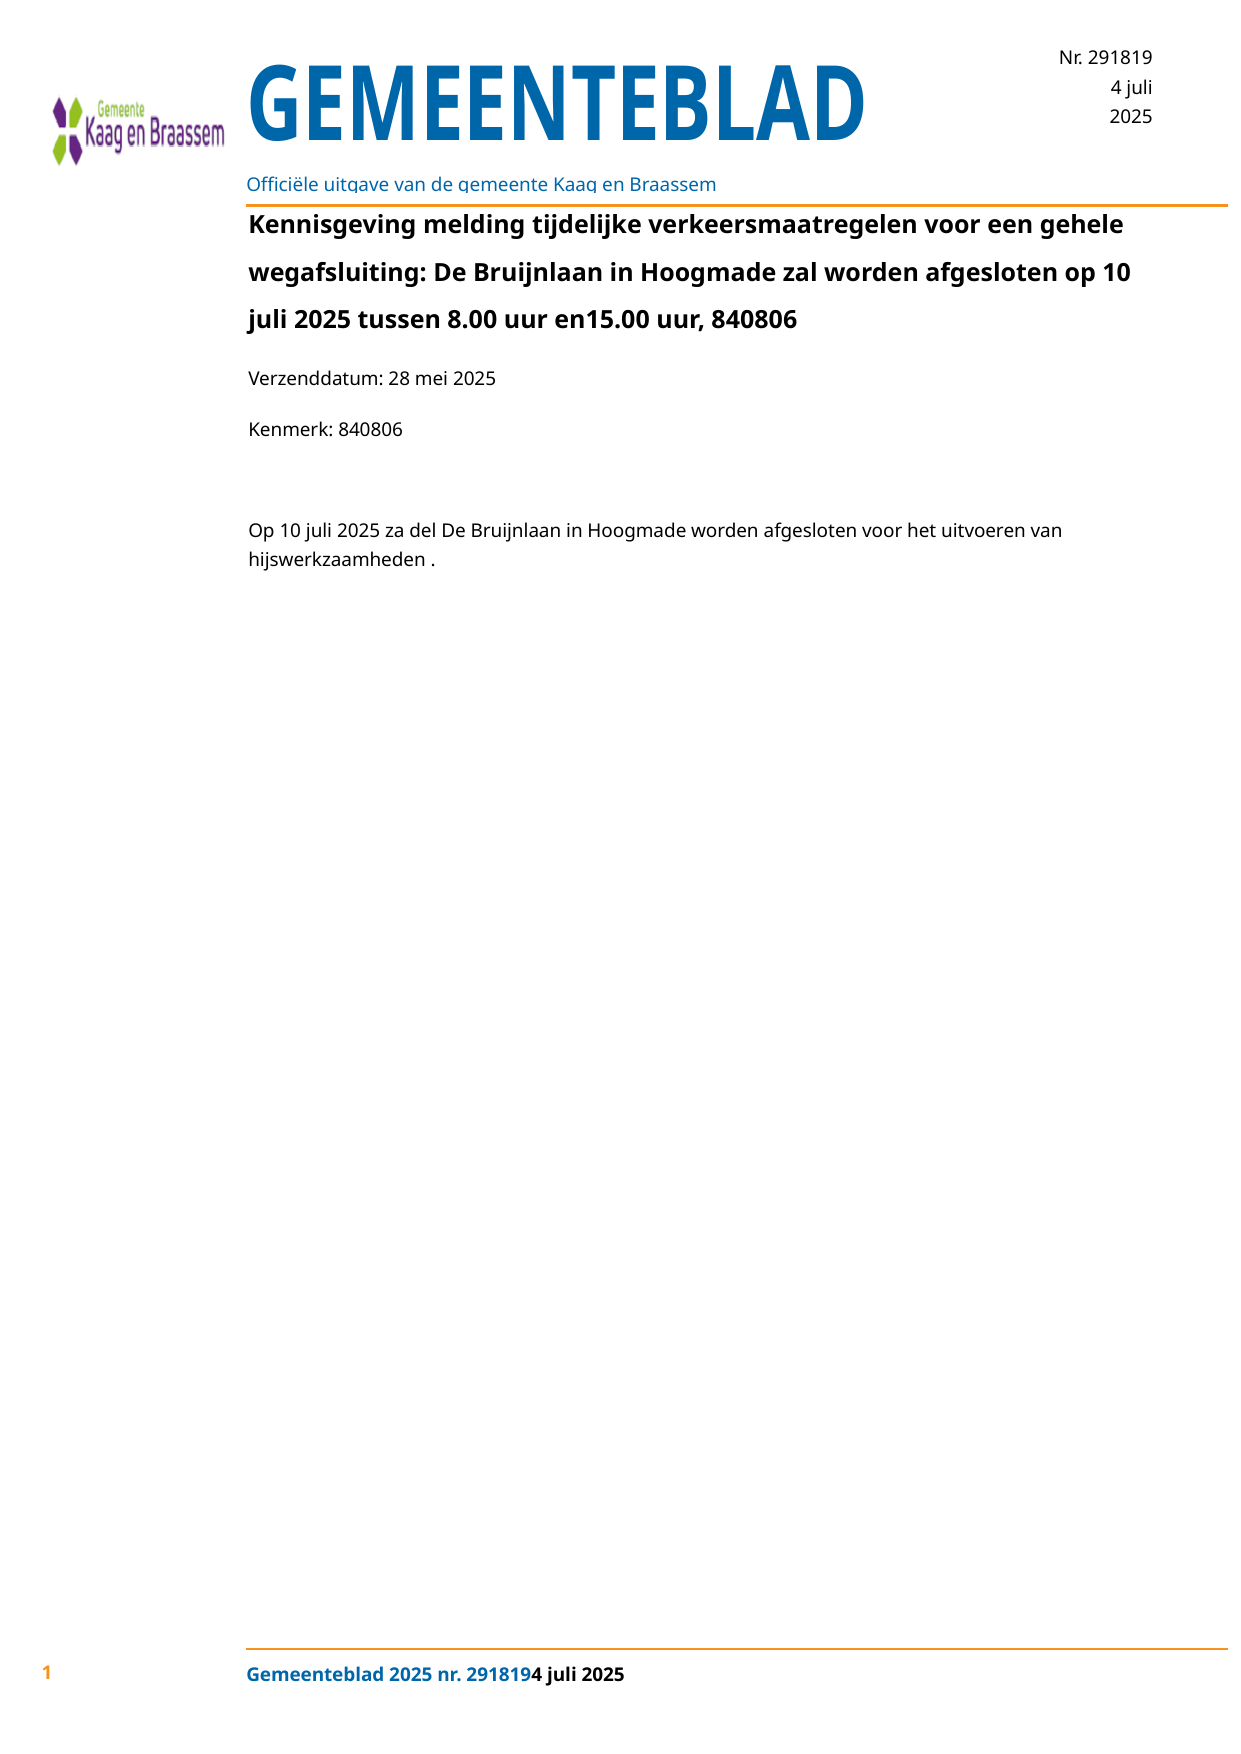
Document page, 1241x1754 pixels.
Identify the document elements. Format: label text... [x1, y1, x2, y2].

picture [41, 47, 231, 172]
text Kenmerk: 840806 [248, 416, 1152, 442]
text Kennisgeving melding tijdelijke verkeersmaatregelen voor een gehele wegafsluiting: De Bruijnlaan in Hoogmade zal worden afgesloten op 10 juli 2025 tussen 8.00 uur en15.00 uur, 840806 [248, 207, 1152, 336]
text Op 10 juli 2025 za del De Bruijnlaan in Hoogmade worden afgesloten voor het uitvoeren van hijswerkzaamheden . [248, 517, 1152, 572]
text Verzenddatum: 28 mei 2025 [248, 366, 1152, 391]
